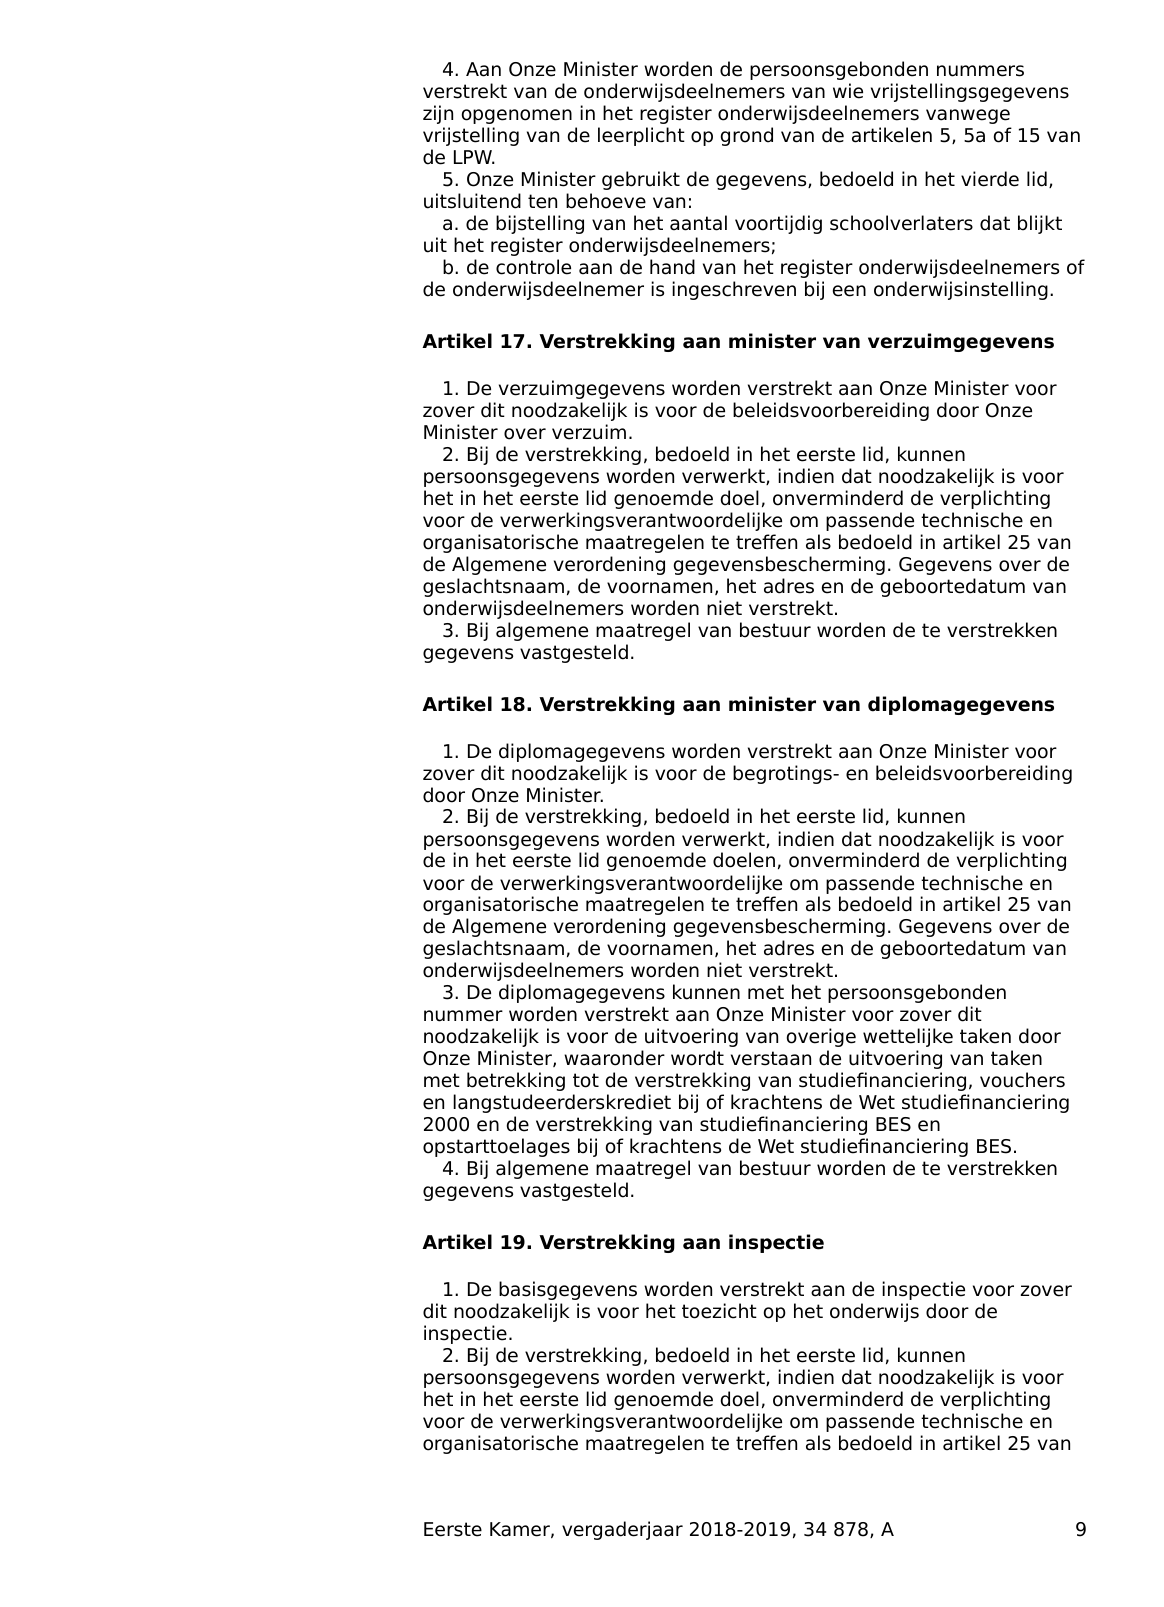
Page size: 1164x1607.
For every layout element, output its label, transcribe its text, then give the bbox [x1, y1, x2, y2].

text 1. De basisgegevens worden verstrekt aan de inspectie voor zover dit noodzakelijk is voor het toezicht op het onderwijs door de inspectie. [422, 1279, 1087, 1345]
text 1. De diplomagegevens worden verstrekt aan Onze Minister voor zover dit noodzakelijk is voor de begrotings- en beleidsvoorbereiding door Onze Minister. [422, 741, 1087, 806]
text 3. De diplomagegevens kunnen met het persoonsgebonden nummer worden verstrekt aan Onze Minister voor zover dit noodzakelijk is voor de uitvoering van overige wettelijke taken door Onze Minister, waaronder wordt verstaan de uitvoering van taken met betrekking tot de verstrekking van studiefinanciering, vouchers en langstudeerderskrediet bij of krachtens de Wet studiefinanciering 2000 en de verstrekking van studiefinanciering BES en opstarttoelages bij of krachtens de Wet studiefinanciering BES. [422, 982, 1087, 1158]
text 3. Bij algemene maatregel van bestuur worden de te verstrekken gegevens vastgesteld. [422, 619, 1087, 663]
text 2. Bij de verstrekking, bedoeld in het eerste lid, kunnen persoonsgegevens worden verwerkt, indien dat noodzakelijk is voor het in het eerste lid genoemde doel, onverminderd de verplichting voor de verwerkingsverantwoordelijke om passende technische en organisatorische maatregelen te treffen als bedoeld in artikel 25 van de Algemene verordening gegevensbescherming. Gegevens over de geslachtsnaam, de voornamen, het adres en de geboortedatum van onderwijsdeelnemers worden niet verstrekt. [422, 444, 1087, 619]
text 4. Bij algemene maatregel van bestuur worden de te verstrekken gegevens vastgesteld. [422, 1158, 1087, 1202]
text 4. Aan Onze Minister worden de persoonsgebonden nummers verstrekt van de onderwijsdeelnemers van wie vrijstellingsgegevens zijn opgenomen in het register onderwijsdeelnemers vanwege vrijstelling van de leerplicht op grond van de artikelen 5, 5a of 15 van de LPW. [422, 59, 1087, 169]
subtitle Artikel 17. Verstrekking aan minister van verzuimgegevens [422, 331, 1087, 353]
text a. de bijstelling van het aantal voortijdig schoolverlaters dat blijkt uit het register onderwijsdeelnemers; [422, 213, 1087, 257]
text 1. De verzuimgegevens worden verstrekt aan Onze Minister voor zover dit noodzakelijk is voor de beleidsvoorbereiding door Onze Minister over verzuim. [422, 378, 1087, 444]
subtitle Artikel 19. Verstrekking aan inspectie [422, 1232, 1087, 1254]
text b. de controle aan de hand van het register onderwijsdeelnemers of de onderwijsdeelnemer is ingeschreven bij een onderwijsinstelling. [422, 257, 1087, 301]
text 2. Bij de verstrekking, bedoeld in het eerste lid, kunnen persoonsgegevens worden verwerkt, indien dat noodzakelijk is voor het in het eerste lid genoemde doel, onverminderd de verplichting voor de verwerkingsverantwoordelijke om passende technische en organisatorische maatregelen te treffen als bedoeld in artikel 25 van [422, 1345, 1087, 1455]
subtitle Artikel 18. Verstrekking aan minister van diplomagegevens [422, 693, 1087, 716]
text 2. Bij de verstrekking, bedoeld in het eerste lid, kunnen persoonsgegevens worden verwerkt, indien dat noodzakelijk is voor de in het eerste lid genoemde doelen, onverminderd de verplichting voor de verwerkingsverantwoordelijke om passende technische en organisatorische maatregelen te treffen als bedoeld in artikel 25 van de Algemene verordening gegevensbescherming. Gegevens over de geslachtsnaam, de voornamen, het adres en de geboortedatum van onderwijsdeelnemers worden niet verstrekt. [422, 806, 1087, 982]
text 5. Onze Minister gebruikt de gegevens, bedoeld in het vierde lid, uitsluitend ten behoeve van: [422, 169, 1087, 213]
